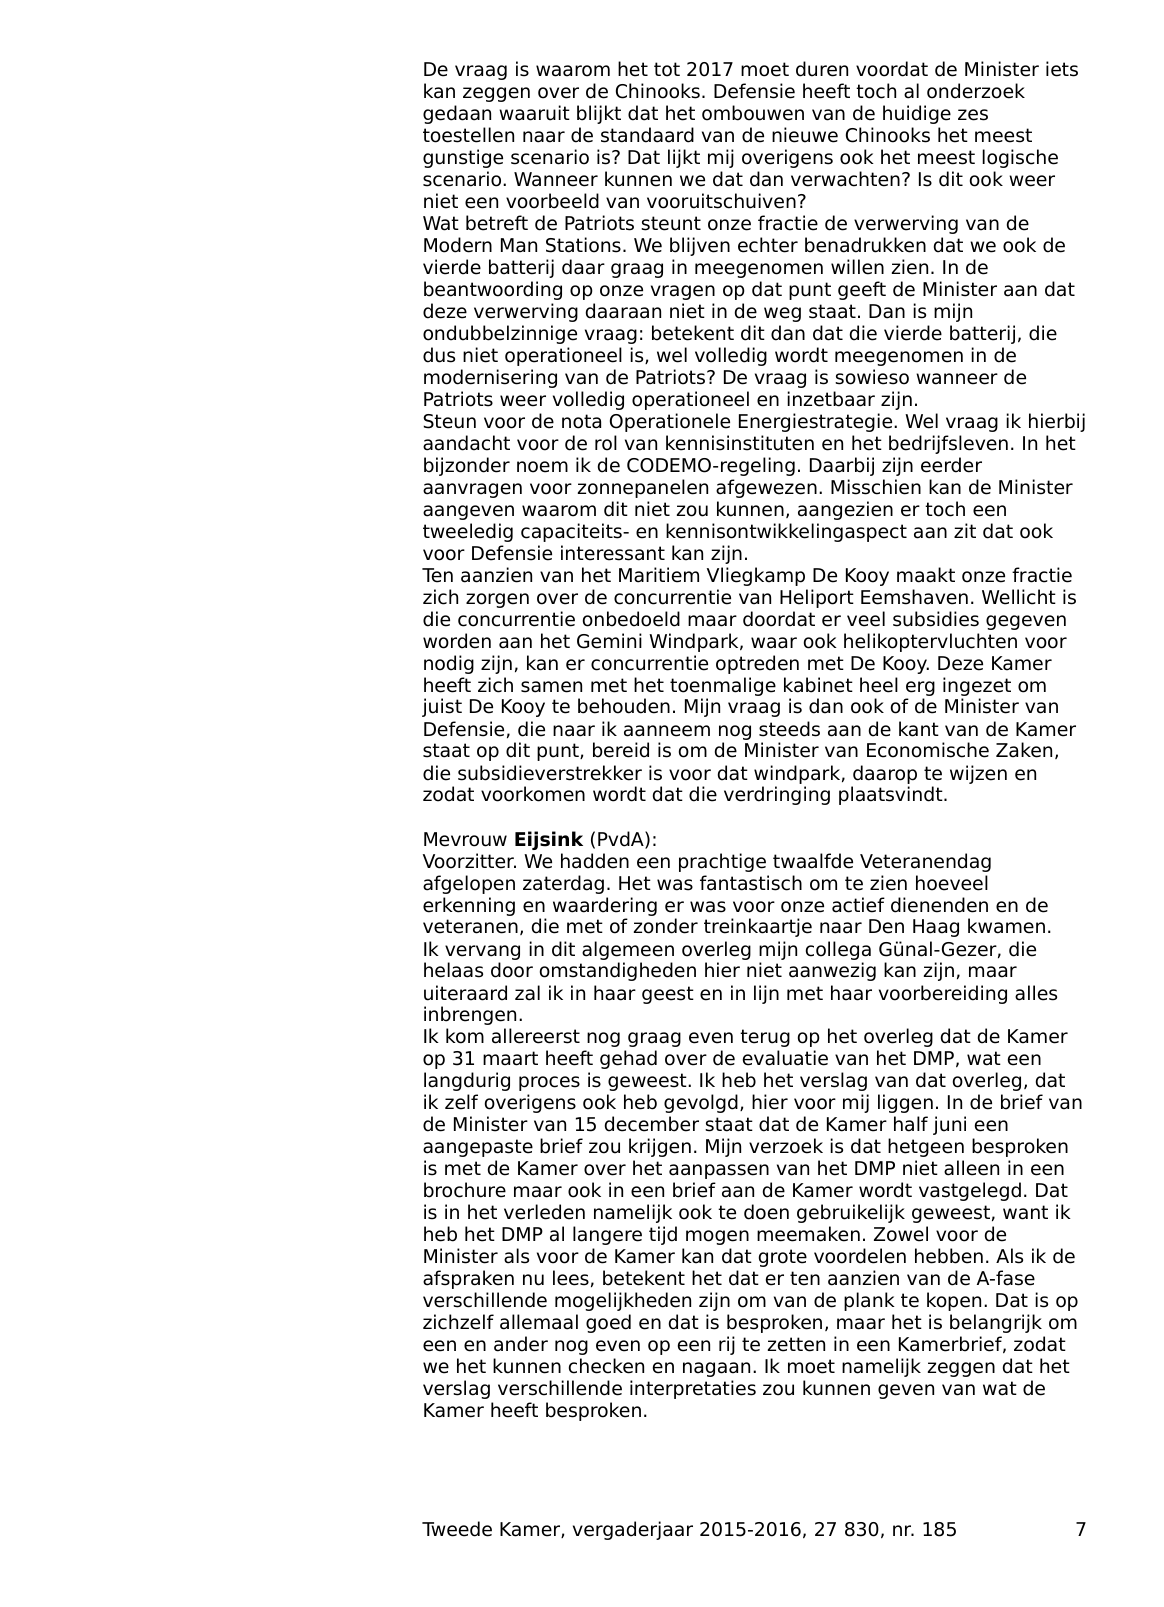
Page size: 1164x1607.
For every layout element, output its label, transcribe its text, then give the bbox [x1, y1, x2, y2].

text Steun voor de nota Operationele Energiestrategie. Wel vraag ik hierbij aandacht voor de rol van kennisinstituten en het bedrijfsleven. In het bijzonder noem ik de CODEMO-regeling. Daarbij zijn eerder aanvragen voor zonnepanelen afgewezen. Misschien kan de Minister aangeven waarom dit niet zou kunnen, aangezien er toch een tweeledig capaciteits- en kennisontwikkelingaspect aan zit dat ook voor Defensie interessant kan zijn. [422, 411, 1087, 564]
text Ten aanzien van het Maritiem Vliegkamp De Kooy maakt onze fractie zich zorgen over de concurrentie van Heliport Eemshaven. Wellicht is die concurrentie onbedoeld maar doordat er veel subsidies gegeven worden aan het Gemini Windpark, waar ook helikoptervluchten voor nodig zijn, kan er concurrentie optreden met De Kooy. Deze Kamer heeft zich samen met het toenmalige kabinet heel erg ingezet om juist De Kooy te behouden. Mijn vraag is dan ook of de Minister van Defensie, die naar ik aanneem nog steeds aan de kant van de Kamer staat op dit punt, bereid is om de Minister van Economische Zaken, die subsidieverstrekker is voor dat windpark, daarop te wijzen en zodat voorkomen wordt dat die verdringing plaatsvindt. [422, 564, 1087, 806]
text Ik vervang in dit algemeen overleg mijn collega Günal-Gezer, die helaas door omstandigheden hier niet aanwezig kan zijn, maar uiteraard zal ik in haar geest en in lijn met haar voorbereiding alles inbrengen. [422, 938, 1087, 1026]
text Wat betreft de Patriots steunt onze fractie de verwerving van de Modern Man Stations. We blijven echter benadrukken dat we ook de vierde batterij daar graag in meegenomen willen zien. In de beantwoording op onze vragen op dat punt geeft de Minister aan dat deze verwerving daaraan niet in de weg staat. Dan is mijn ondubbelzinnige vraag: betekent dit dan dat die vierde batterij, die dus niet operationeel is, wel volledig wordt meegenomen in de modernisering van de Patriots? De vraag is sowieso wanneer de Patriots weer volledig operationeel en inzetbaar zijn. [422, 213, 1087, 411]
text Voorzitter. We hadden een prachtige twaalfde Veteranendag afgelopen zaterdag. Het was fantastisch om te zien hoeveel erkenning en waardering er was voor onze actief dienenden en de veteranen, die met of zonder treinkaartje naar Den Haag kwamen. [422, 851, 1087, 938]
text Ik kom allereerst nog graag even terug op het overleg dat de Kamer op 31 maart heeft gehad over de evaluatie van het DMP, wat een langdurig proces is geweest. Ik heb het verslag van dat overleg, dat ik zelf overigens ook heb gevolgd, hier voor mij liggen. In de brief van de Minister van 15 december staat dat de Kamer half juni een aangepaste brief zou krijgen. Mijn verzoek is dat hetgeen besproken is met de Kamer over het aanpassen van het DMP niet alleen in een brochure maar ook in een brief aan de Kamer wordt vastgelegd. Dat is in het verleden namelijk ook te doen gebruikelijk geweest, want ik heb het DMP al langere tijd mogen meemaken. Zowel voor de Minister als voor de Kamer kan dat grote voordelen hebben. Als ik de afspraken nu lees, betekent het dat er ten aanzien van de A-fase verschillende mogelijkheden zijn om van de plank te kopen. Dat is op zichzelf allemaal goed en dat is besproken, maar het is belangrijk om een en ander nog even op een rij te zetten in een Kamerbrief, zodat we het kunnen checken en nagaan. Ik moet namelijk zeggen dat het verslag verschillende interpretaties zou kunnen geven van wat de Kamer heeft besproken. [422, 1026, 1087, 1422]
text Mevrouw Eijsink (PvdA): [422, 828, 1087, 851]
text De vraag is waarom het tot 2017 moet duren voordat de Minister iets kan zeggen over de Chinooks. Defensie heeft toch al onderzoek gedaan waaruit blijkt dat het ombouwen van de huidige zes toestellen naar de standaard van de nieuwe Chinooks het meest gunstige scenario is? Dat lijkt mij overigens ook het meest logische scenario. Wanneer kunnen we dat dan verwachten? Is dit ook weer niet een voorbeeld van vooruitschuiven? [422, 59, 1087, 213]
